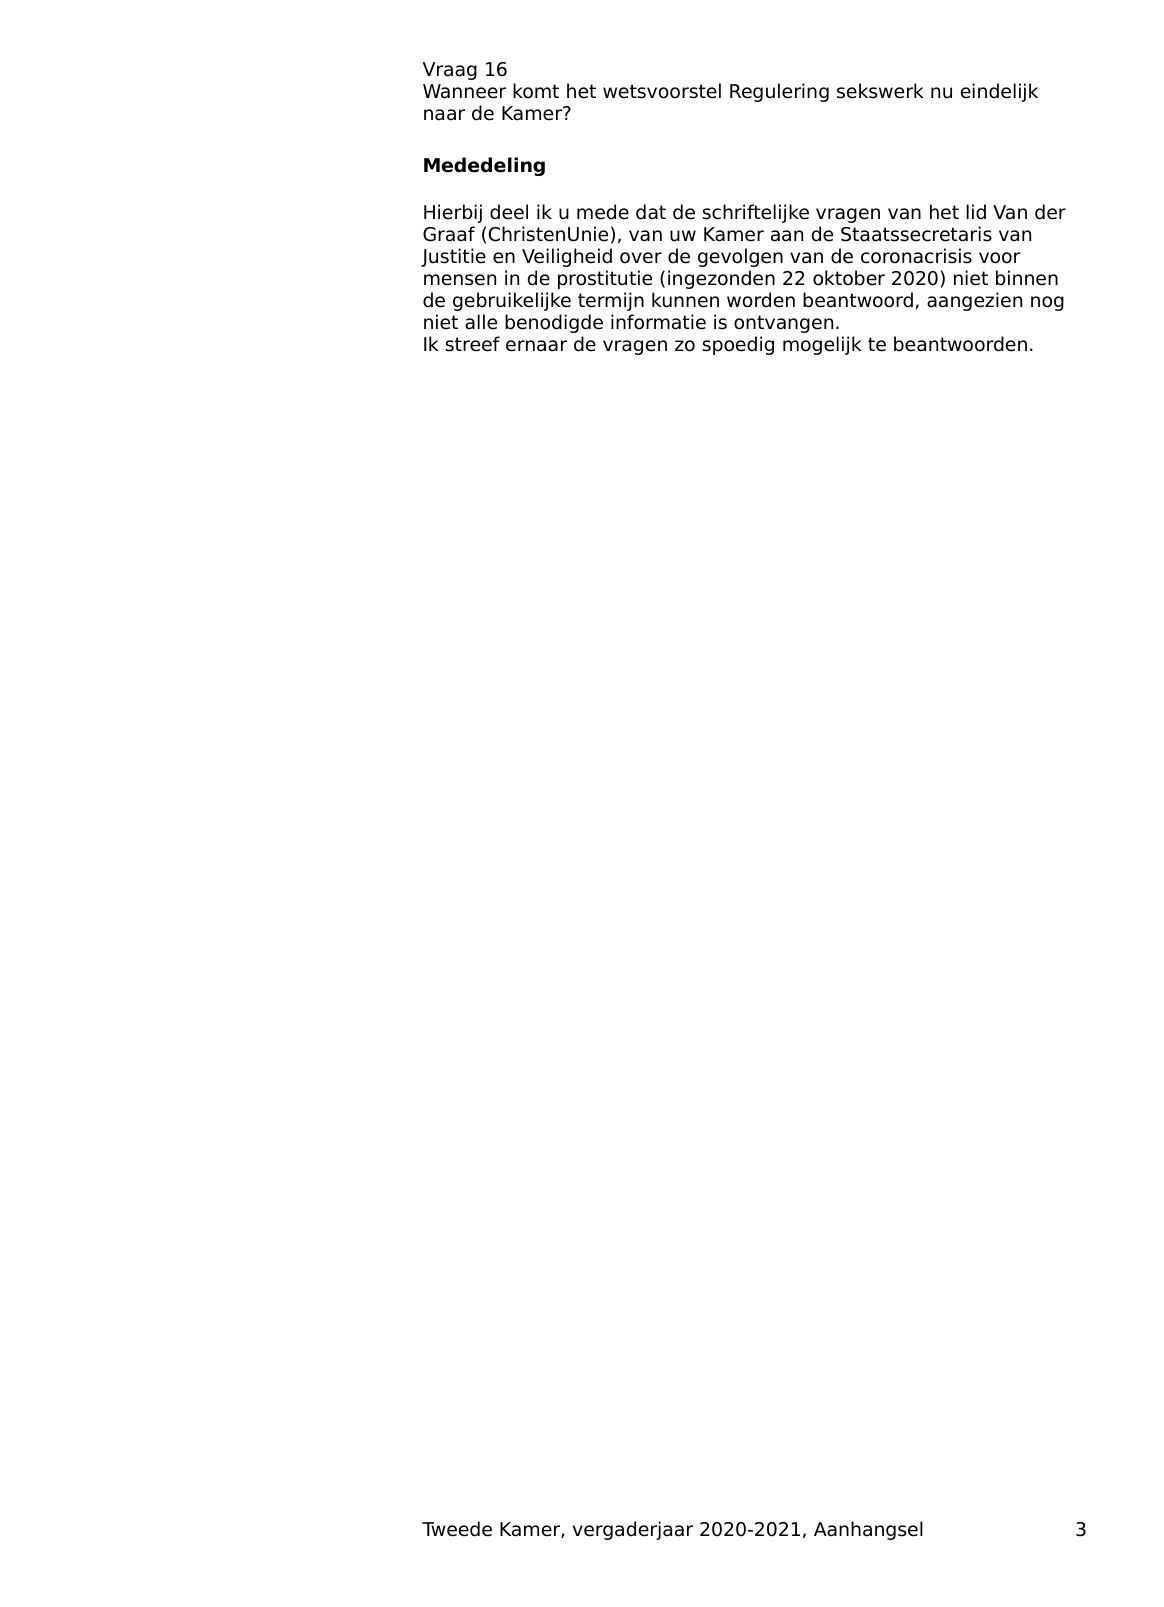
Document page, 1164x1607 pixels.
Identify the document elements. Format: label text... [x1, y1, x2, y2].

text Ik streef ernaar de vragen zo spoedig mogelijk te beantwoorden. [422, 334, 1087, 356]
text Hierbij deel ik u mede dat de schriftelijke vragen van het lid Van der Graaf (ChristenUnie), van uw Kamer aan de Staatssecretaris van Justitie en Veiligheid over de gevolgen van de coronacrisis voor mensen in de prostitutie (ingezonden 22 oktober 2020) niet binnen de gebruikelijke termijn kunnen worden beantwoord, aangezien nog niet alle benodigde informatie is ontvangen. [422, 202, 1087, 334]
text Wanneer komt het wetsvoorstel Regulering sekswerk nu eindelijk naar de Kamer? [422, 81, 1087, 125]
text Vraag 16 [422, 59, 1087, 81]
subtitle Mededeling [422, 155, 1087, 177]
